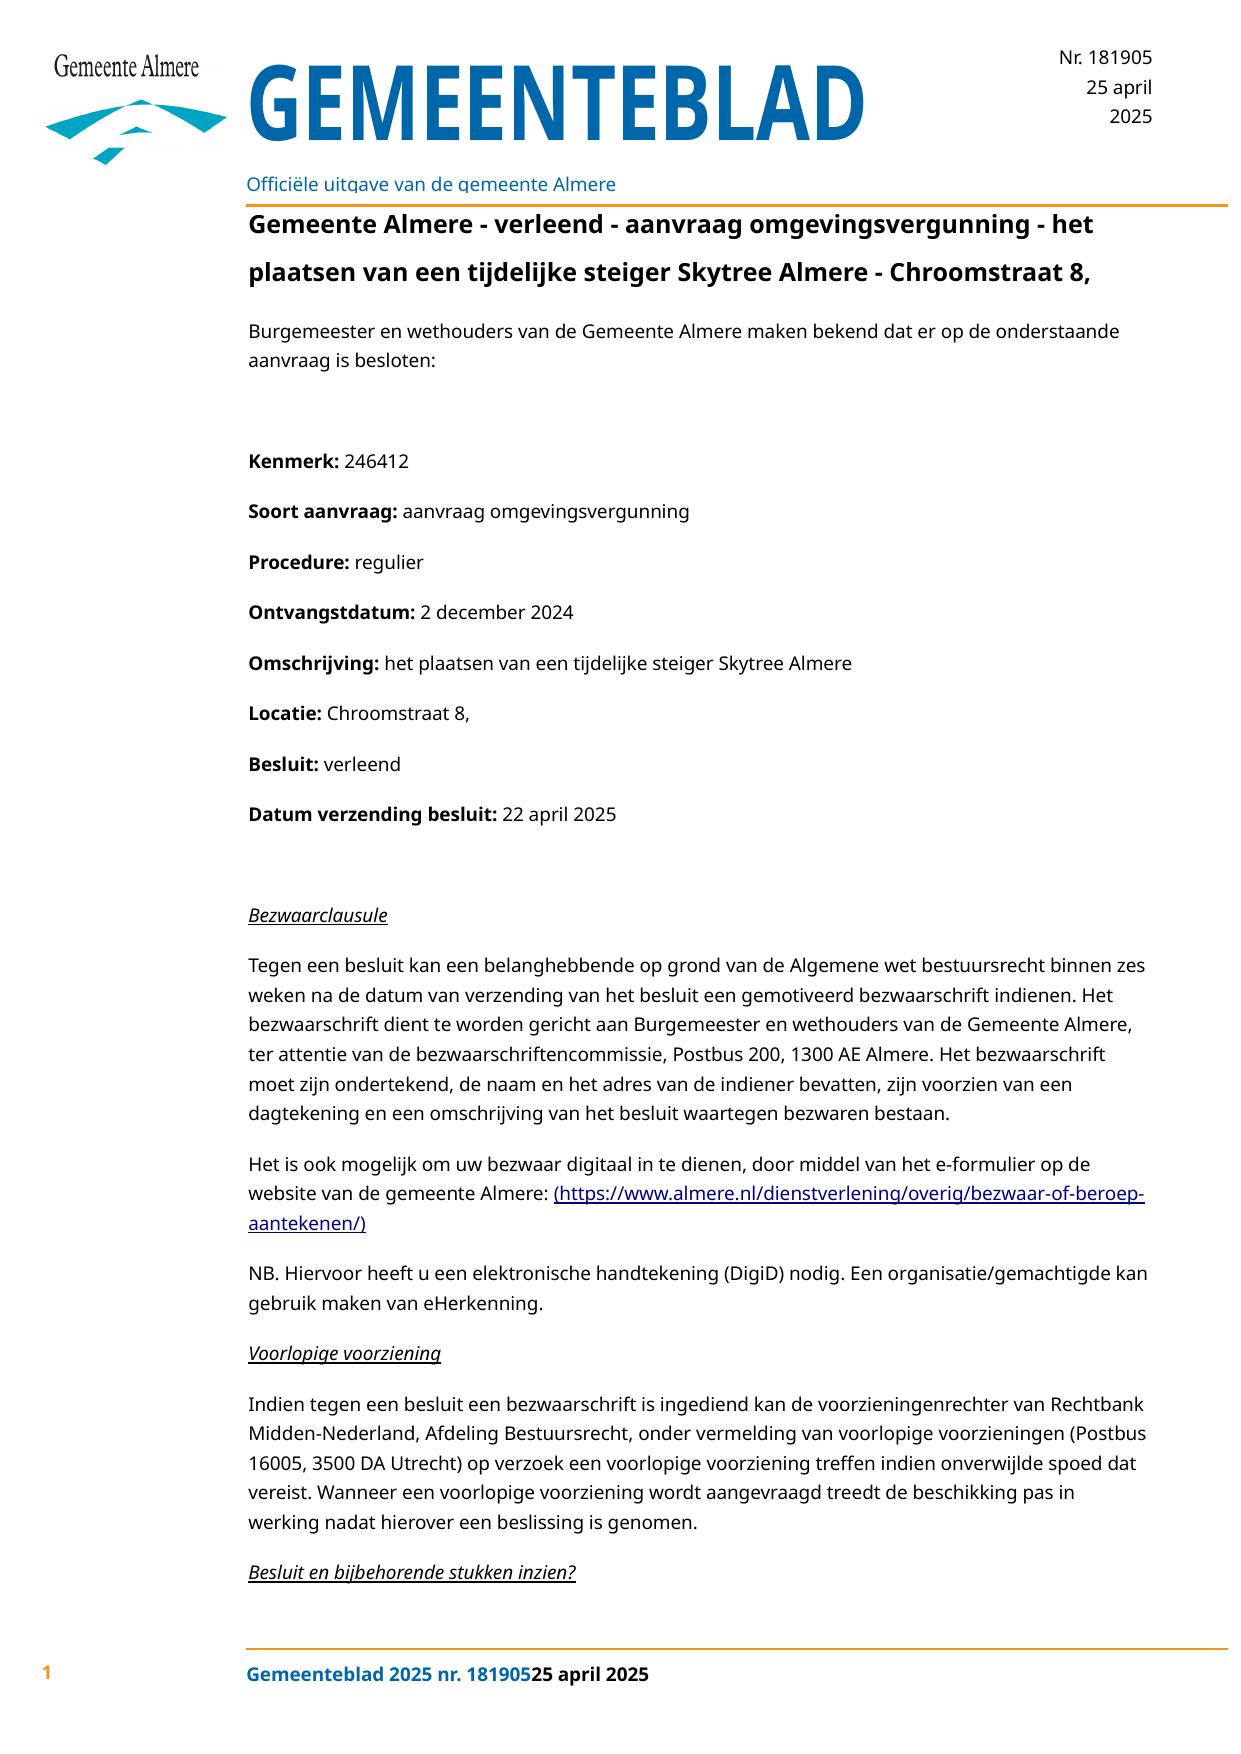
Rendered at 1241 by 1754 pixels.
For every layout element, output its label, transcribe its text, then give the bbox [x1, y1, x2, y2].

text Ontvangstdatum: 2 december 2024 [248, 599, 1152, 625]
text Kenmerk: 246412 [248, 448, 1152, 474]
text Besluit en bijbehorende stukken inzien? [248, 1559, 1152, 1585]
text Soort aanvraag: aanvraag omgevingsvergunning [248, 499, 1152, 524]
text Locatie: Chroomstraat 8, [248, 700, 1152, 726]
text NB. Hiervoor heeft u een elektronische handtekening (DigiD) nodig. Een organisatie/gemachtigde kan gebruik maken van eHerkenning. [248, 1260, 1152, 1316]
text Het is ook mogelijk om uw bezwaar digitaal in te dienen, door middel van het e-formulier op de website van de gemeente Almere: (https://www.almere.nl/dienstverlening/overig/bezwaar-of-beroep-aantekenen/) [248, 1151, 1152, 1236]
text Gemeente Almere - verleend - aanvraag omgevingsvergunning - het plaatsen van een tijdelijke steiger Skytree Almere - Chroomstraat 8, [248, 207, 1152, 288]
text Omschrijving: het plaatsen van een tijdelijke steiger Skytree Almere [248, 650, 1152, 676]
text Voorlopige voorziening [248, 1340, 1152, 1366]
text Indien tegen een besluit een bezwaarschrift is ingediend kan de voorzieningenrechter van Rechtbank Midden-Nederland, Afdeling Bestuursrecht, onder vermelding van voorlopige voorzieningen (Postbus 16005, 3500 DA Utrecht) op verzoek een voorlopige voorziening treffen indien onverwijlde spoed dat vereist. Wanneer een voorlopige voorziening wordt aangevraagd treedt de beschikking pas in werking nadat hierover een beslissing is genomen. [248, 1391, 1152, 1535]
text Burgemeester en wethouders van de Gemeente Almere maken bekend dat er op de onderstaande aanvraag is besloten: [248, 318, 1152, 373]
text Procedure: regulier [248, 549, 1152, 575]
picture [41, 47, 231, 172]
text Tegen een besluit kan een belanghebbende op grond van de Algemene wet bestuursrecht binnen zes weken na de datum van verzending van het besluit een gemotiveerd bezwaarschrift indienen. Het bezwaarschrift dient te worden gericht aan Burgemeester en wethouders van de Gemeente Almere, ter attentie van de bezwaarschriftencommissie, Postbus 200, 1300 AE Almere. Het bezwaarschrift moet zijn ondertekend, de naam en het adres van de indiener bevatten, zijn voorzien van een dagtekening en een omschrijving van het besluit waartegen bezwaren bestaan. [248, 952, 1152, 1126]
text Besluit: verleend [248, 751, 1152, 777]
text Bezwaarclausule [248, 902, 1152, 928]
text Datum verzending besluit: 22 april 2025 [248, 801, 1152, 827]
